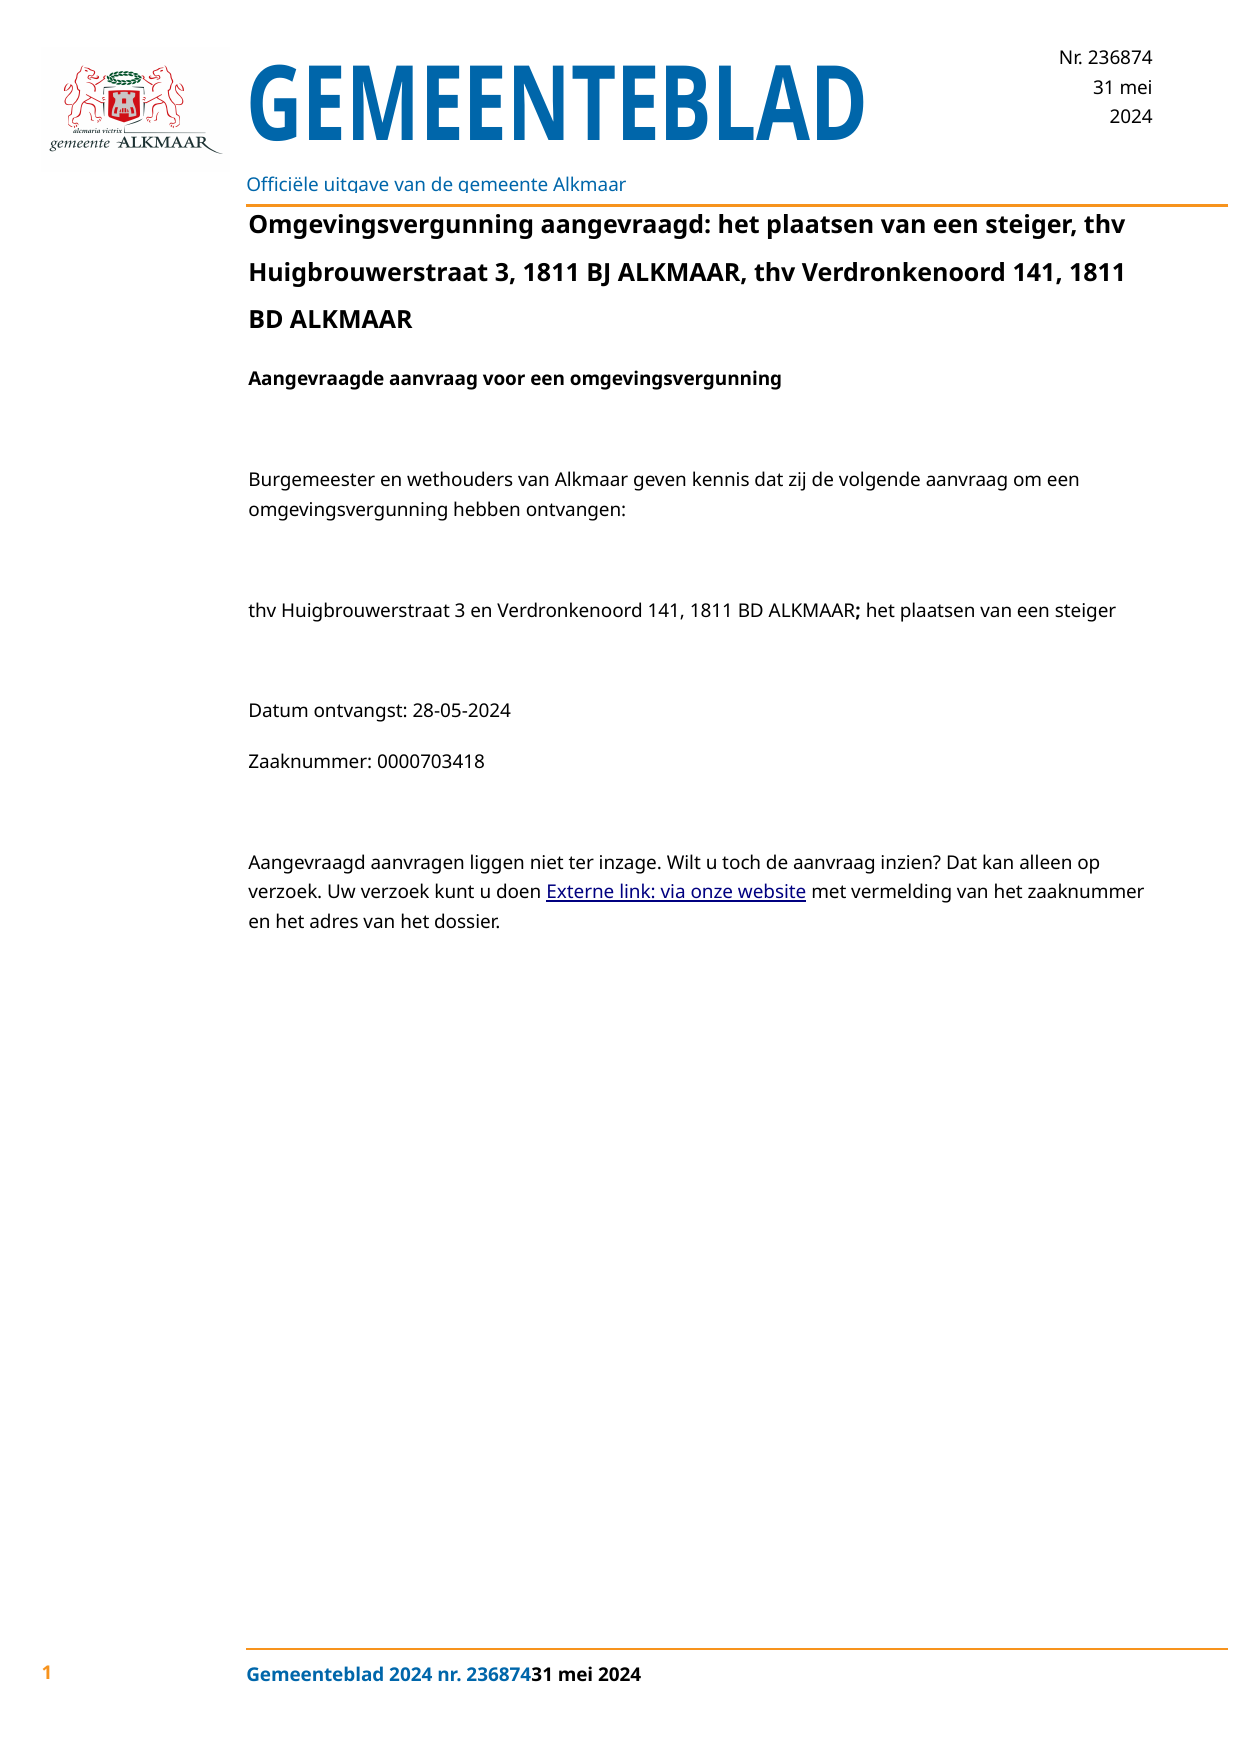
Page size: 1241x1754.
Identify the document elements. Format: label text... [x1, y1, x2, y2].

picture [41, 47, 231, 172]
text Aangevraagde aanvraag voor een omgevingsvergunning [248, 366, 1152, 391]
text Omgevingsvergunning aangevraagd: het plaatsen van een steiger, thv Huigbrouwerstraat 3, 1811 BJ ALKMAAR, thv Verdronkenoord 141, 1811 BD ALKMAAR [248, 207, 1152, 336]
text Zaaknummer: 0000703418 [248, 748, 1152, 774]
text Aangevraagd aanvragen liggen niet ter inzage. Wilt u toch de aanvraag inzien? Dat kan alleen op verzoek. Uw verzoek kunt u doen Externe link: via onze website met vermelding van het zaaknummer en het adres van het dossier. [248, 849, 1152, 934]
text thv Huigbrouwerstraat 3 en Verdronkenoord 141, 1811 BD ALKMAAR; het plaatsen van een steiger [248, 597, 1152, 622]
text Burgemeester en wethouders van Alkmaar geven kennis dat zij de volgende aanvraag om een omgevingsvergunning hebben ontvangen: [248, 466, 1152, 522]
text Datum ontvangst: 28-05-2024 [248, 698, 1152, 723]
